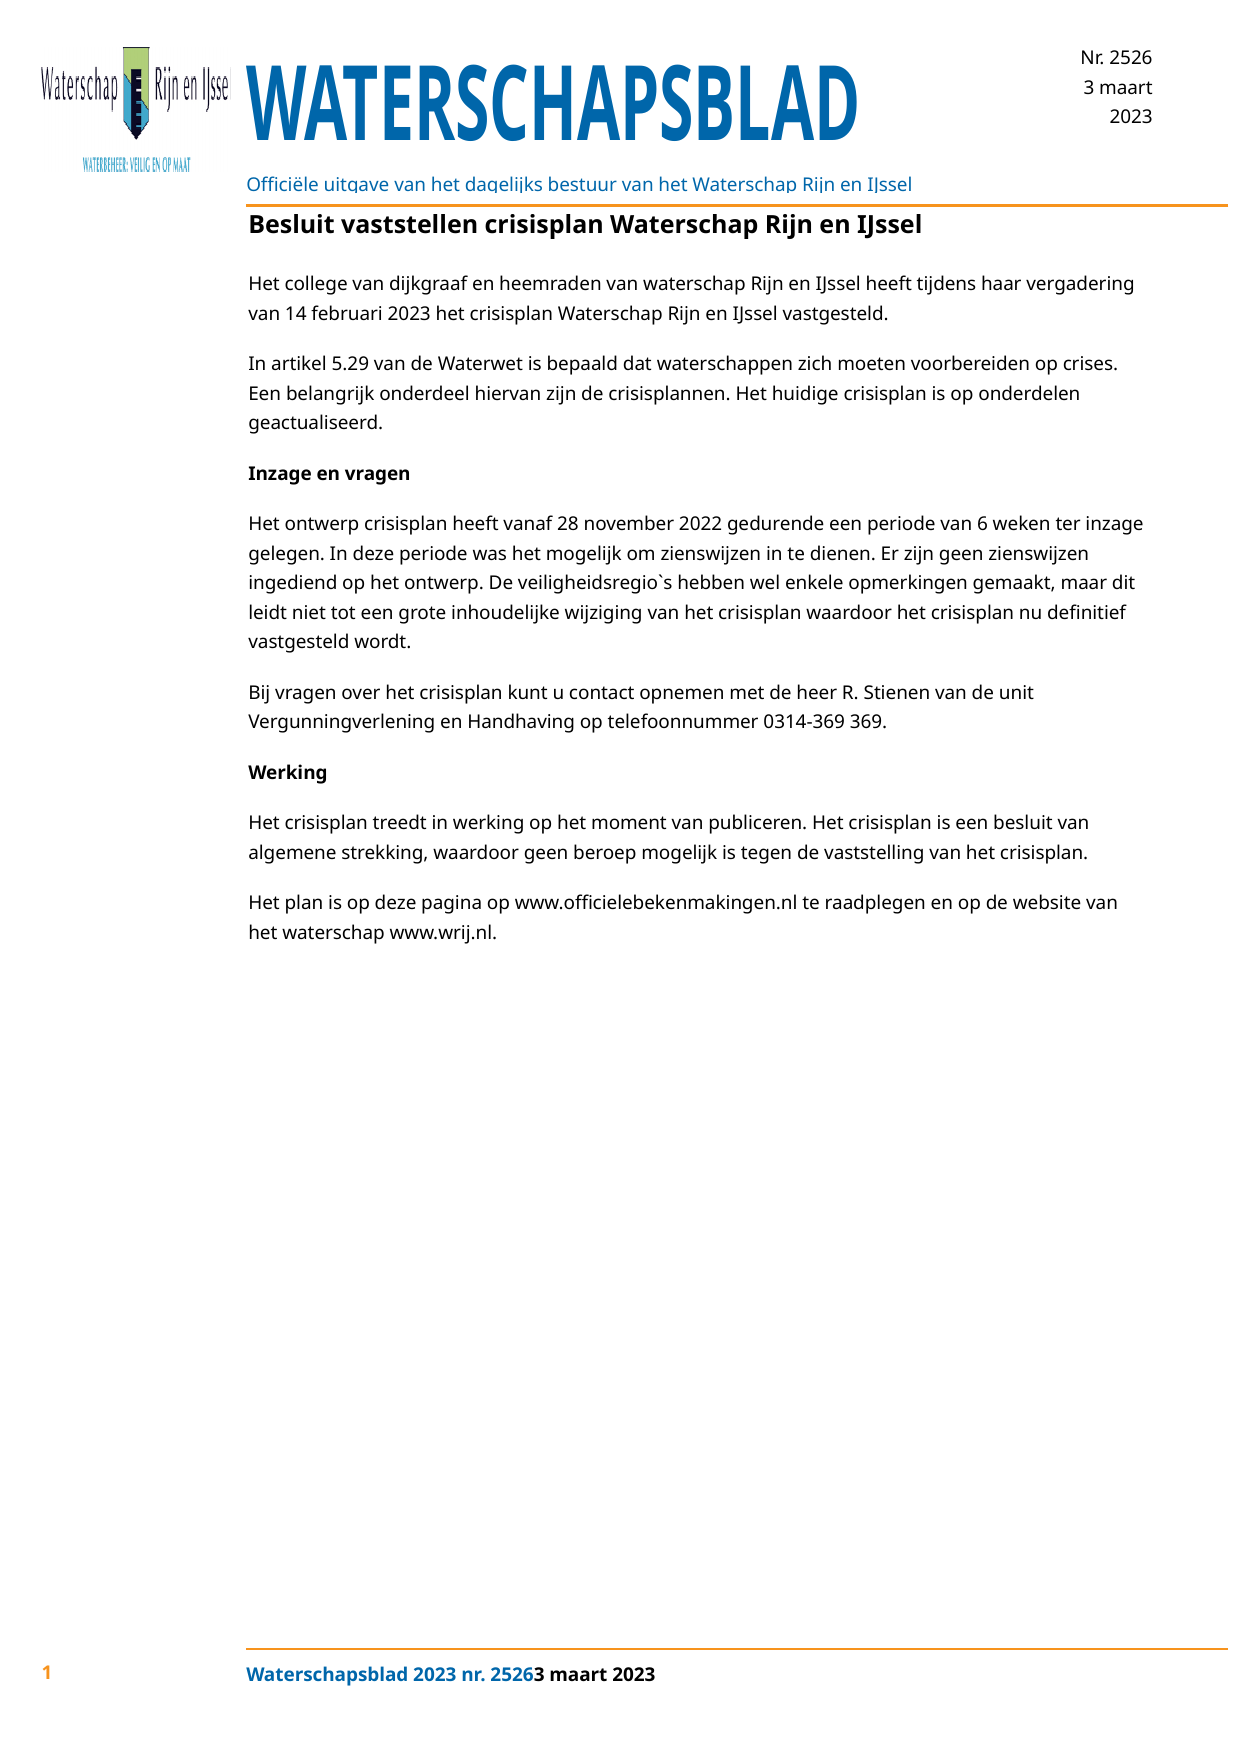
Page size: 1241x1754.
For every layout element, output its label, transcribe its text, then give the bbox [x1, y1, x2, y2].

text In artikel 5.29 van de Waterwet is bepaald dat waterschappen zich moeten voorbereiden op crises. Een belangrijk onderdeel hiervan zijn de crisisplannen. Het huidige crisisplan is op onderdelen geactualiseerd. [248, 350, 1152, 435]
picture [41, 47, 231, 172]
text Het crisisplan treedt in werking op het moment van publiceren. Het crisisplan is een besluit van algemene strekking, waardoor geen beroep mogelijk is tegen de vaststelling van het crisisplan. [248, 809, 1152, 865]
text Bij vragen over het crisisplan kunt u contact opnemen met de heer R. Stienen van de unit Vergunningverlening en Handhaving op telefoonnummer 0314-369 369. [248, 679, 1152, 734]
text Het ontwerp crisisplan heeft vanaf 28 november 2022 gedurende een periode van 6 weken ter inzage gelegen. In deze periode was het mogelijk om zienswijzen in te dienen. Er zijn geen zienswijzen ingediend op het ontwerp. De veiligheidsregio`s hebben wel enkele opmerkingen gemaakt, maar dit leidt niet tot een grote inhoudelijke wijziging van het crisisplan waardoor het crisisplan nu definitief vastgesteld wordt. [248, 510, 1152, 654]
text Werking [248, 759, 1152, 785]
text Besluit vaststellen crisisplan Waterschap Rijn en IJssel [248, 207, 1152, 241]
text Inzage en vragen [248, 460, 1152, 486]
text Het plan is op deze pagina op www.officielebekenmakingen.nl te raadplegen en op de website van het waterschap www.wrij.nl. [248, 889, 1152, 945]
text Het college van dijkgraaf en heemraden van waterschap Rijn en IJssel heeft tijdens haar vergadering van 14 februari 2023 het crisisplan Waterschap Rijn en IJssel vastgesteld. [248, 270, 1152, 326]
